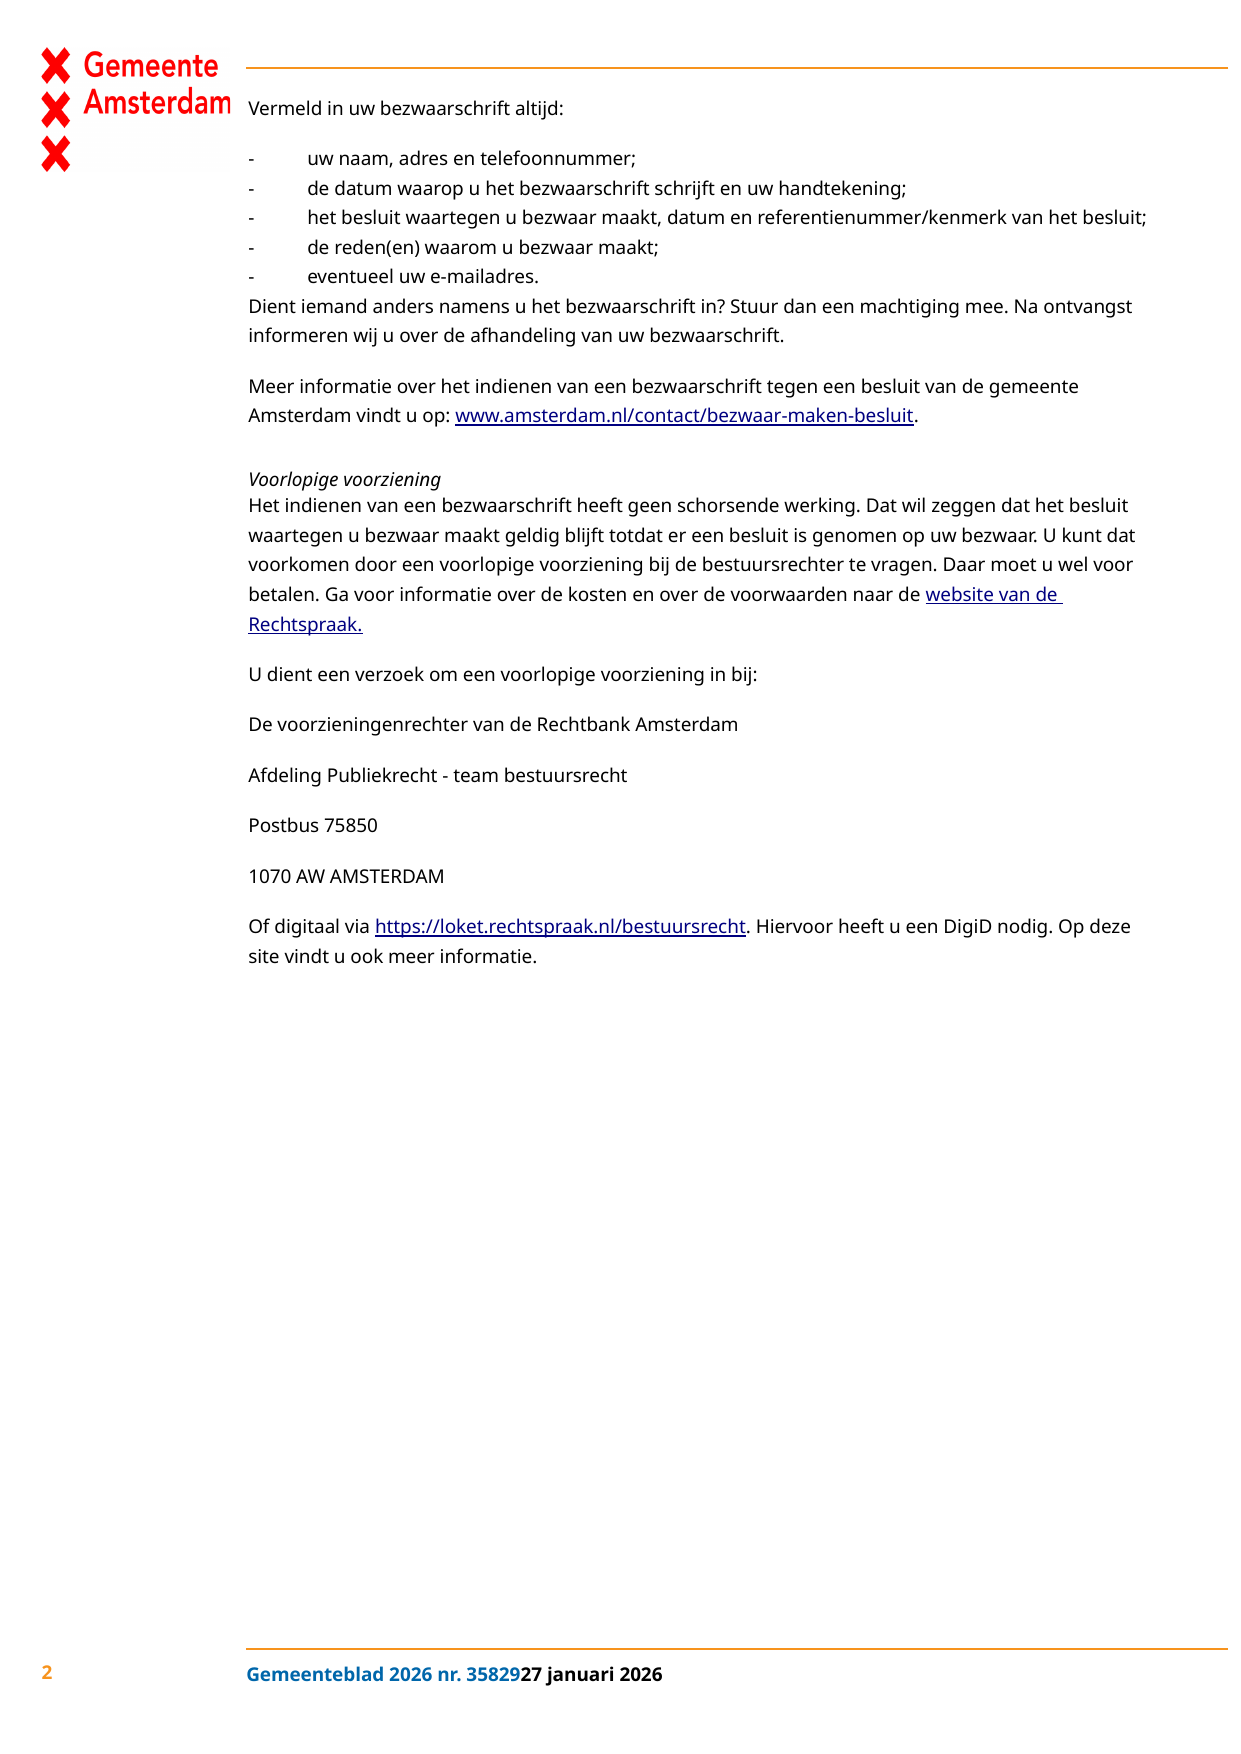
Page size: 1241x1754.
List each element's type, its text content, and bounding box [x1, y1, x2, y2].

text Meer informatie over het indienen van een bezwaarschrift tegen een besluit van de gemeente Amsterdam vindt u op: www.amsterdam.nl/contact/bezwaar-maken-besluit. [248, 373, 1152, 428]
text Voorlopige voorziening [248, 467, 1152, 492]
text U dient een verzoek om een voorlopige voorziening in bij: [248, 661, 1152, 687]
text Afdeling Publiekrecht - team bestuursrecht [248, 762, 1152, 788]
list de reden(en) waarom u bezwaar maakt; [248, 234, 1152, 260]
text 1070 AW AMSTERDAM [248, 863, 1152, 888]
list eventueel uw e-mailadres. [248, 263, 1152, 289]
picture [41, 47, 231, 172]
text Het indienen van een bezwaarschrift heeft geen schorsende werking. Dat wil zeggen dat het besluit waartegen u bezwaar maakt geldig blijft totdat er een besluit is genomen op uw bezwaar. U kunt dat voorkomen door een voorlopige voorziening bij de bestuursrechter te vragen. Daar moet u wel voor betalen. Ga voor informatie over de kosten en over de voorwaarden naar de website van de Rechtspraak. [248, 492, 1152, 636]
list uw naam, adres en telefoonnummer; [248, 145, 1152, 171]
text Vermeld in uw bezwaarschrift altijd: [248, 95, 1152, 121]
text Of digitaal via https://loket.rechtspraak.nl/bestuursrecht. Hiervoor heeft u een DigiD nodig. Op deze site vindt u ook meer informatie. [248, 913, 1152, 968]
text Dient iemand anders namens u het bezwaarschrift in? Stuur dan een machtiging mee. Na ontvangst informeren wij u over de afhandeling van uw bezwaarschrift. [248, 293, 1152, 348]
list de datum waarop u het bezwaarschrift schrijft en uw handtekening; [248, 175, 1152, 201]
text De voorzieningenrechter van de Rechtbank Amsterdam [248, 712, 1152, 737]
text Postbus 75850 [248, 812, 1152, 838]
list het besluit waartegen u bezwaar maakt, datum en referentienummer/kenmerk van het besluit; [248, 204, 1152, 230]
